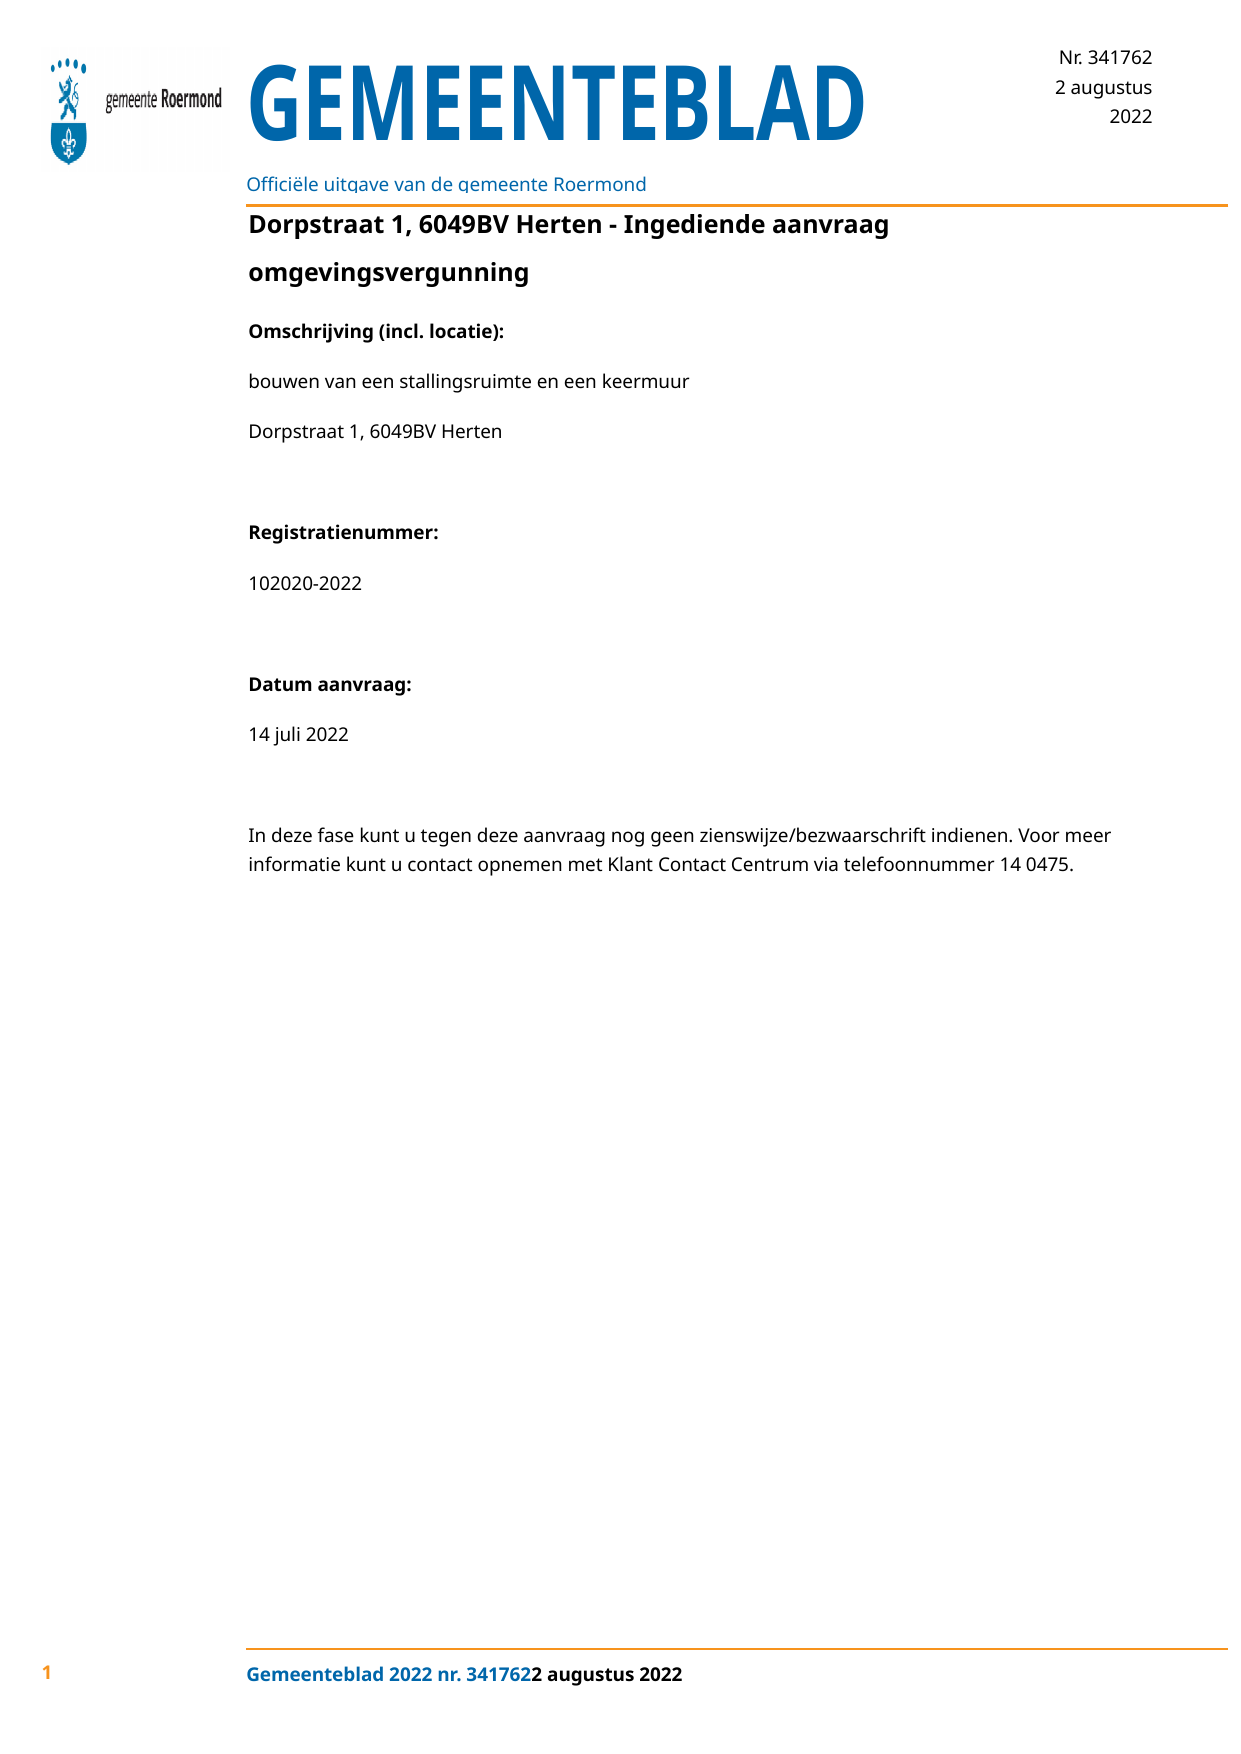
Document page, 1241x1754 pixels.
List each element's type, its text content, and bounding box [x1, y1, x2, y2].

text 102020-2022 [248, 570, 1152, 596]
text Registratienummer: [248, 519, 1152, 545]
text In deze fase kunt u tegen deze aanvraag nog geen zienswijze/bezwaarschrift indienen. Voor meer informatie kunt u contact opnemen met Klant Contact Centrum via telefoonnummer 14 0475. [248, 822, 1152, 877]
text Omschrijving (incl. locatie): [248, 318, 1152, 344]
text Dorpstraat 1, 6049BV Herten [248, 419, 1152, 444]
picture [41, 47, 231, 172]
text Dorpstraat 1, 6049BV Herten - Ingediende aanvraag omgevingsvergunning [248, 207, 1152, 288]
text bouwen van een stallingsruimte en een keermuur [248, 368, 1152, 394]
text 14 juli 2022 [248, 721, 1152, 747]
text Datum aanvraag: [248, 671, 1152, 697]
